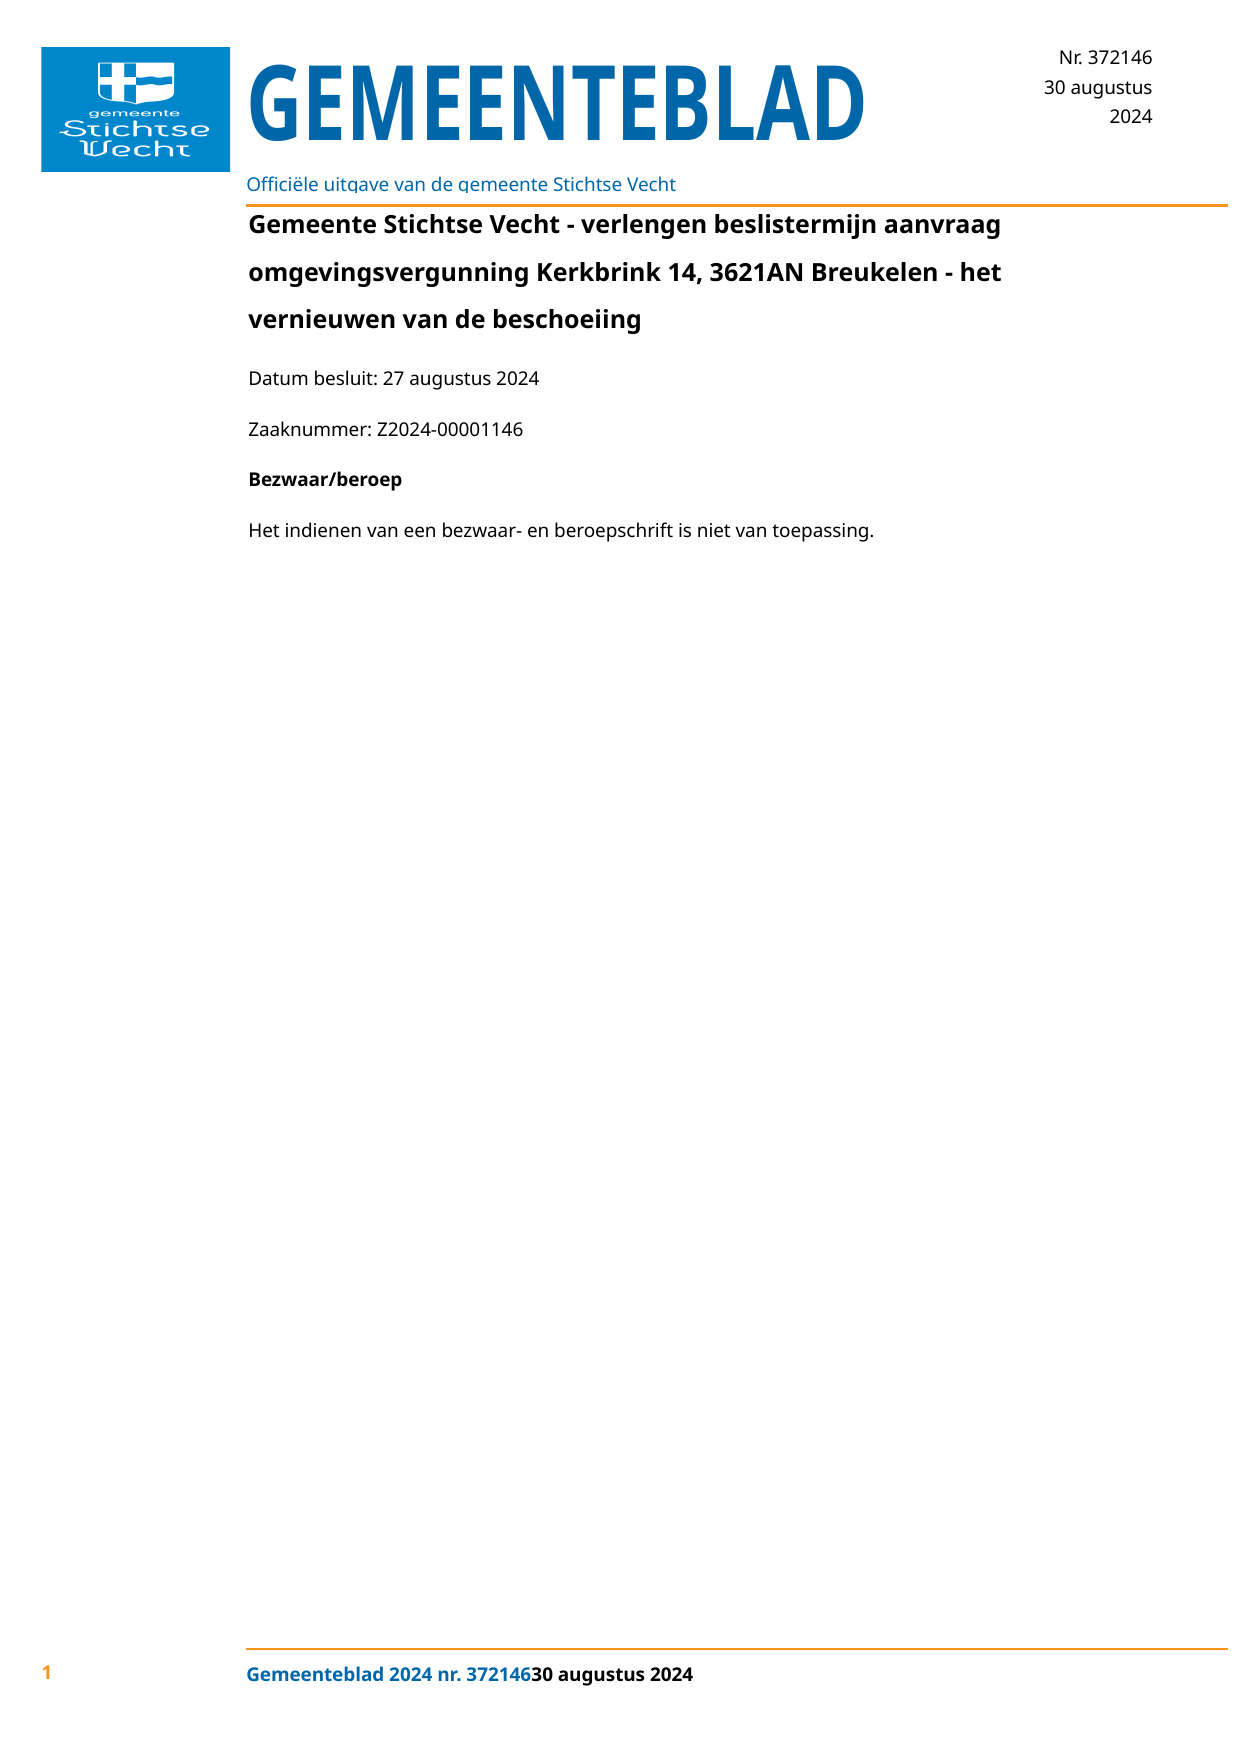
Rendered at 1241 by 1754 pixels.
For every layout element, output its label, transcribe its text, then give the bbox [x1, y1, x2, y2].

text Het indienen van een bezwaar- en beroepschrift is niet van toepassing. [248, 517, 1152, 542]
text Gemeente Stichtse Vecht - verlengen beslistermijn aanvraag omgevingsvergunning Kerkbrink 14, 3621AN Breukelen - het vernieuwen van de beschoeiing [248, 207, 1152, 336]
text Bezwaar/beroep [248, 466, 1152, 492]
picture [137, 63, 174, 103]
text Datum besluit: 27 augustus 2024 [248, 366, 1152, 391]
picture [99, 63, 135, 101]
text Zaaknummer: Z2024-00001146 [248, 416, 1152, 442]
